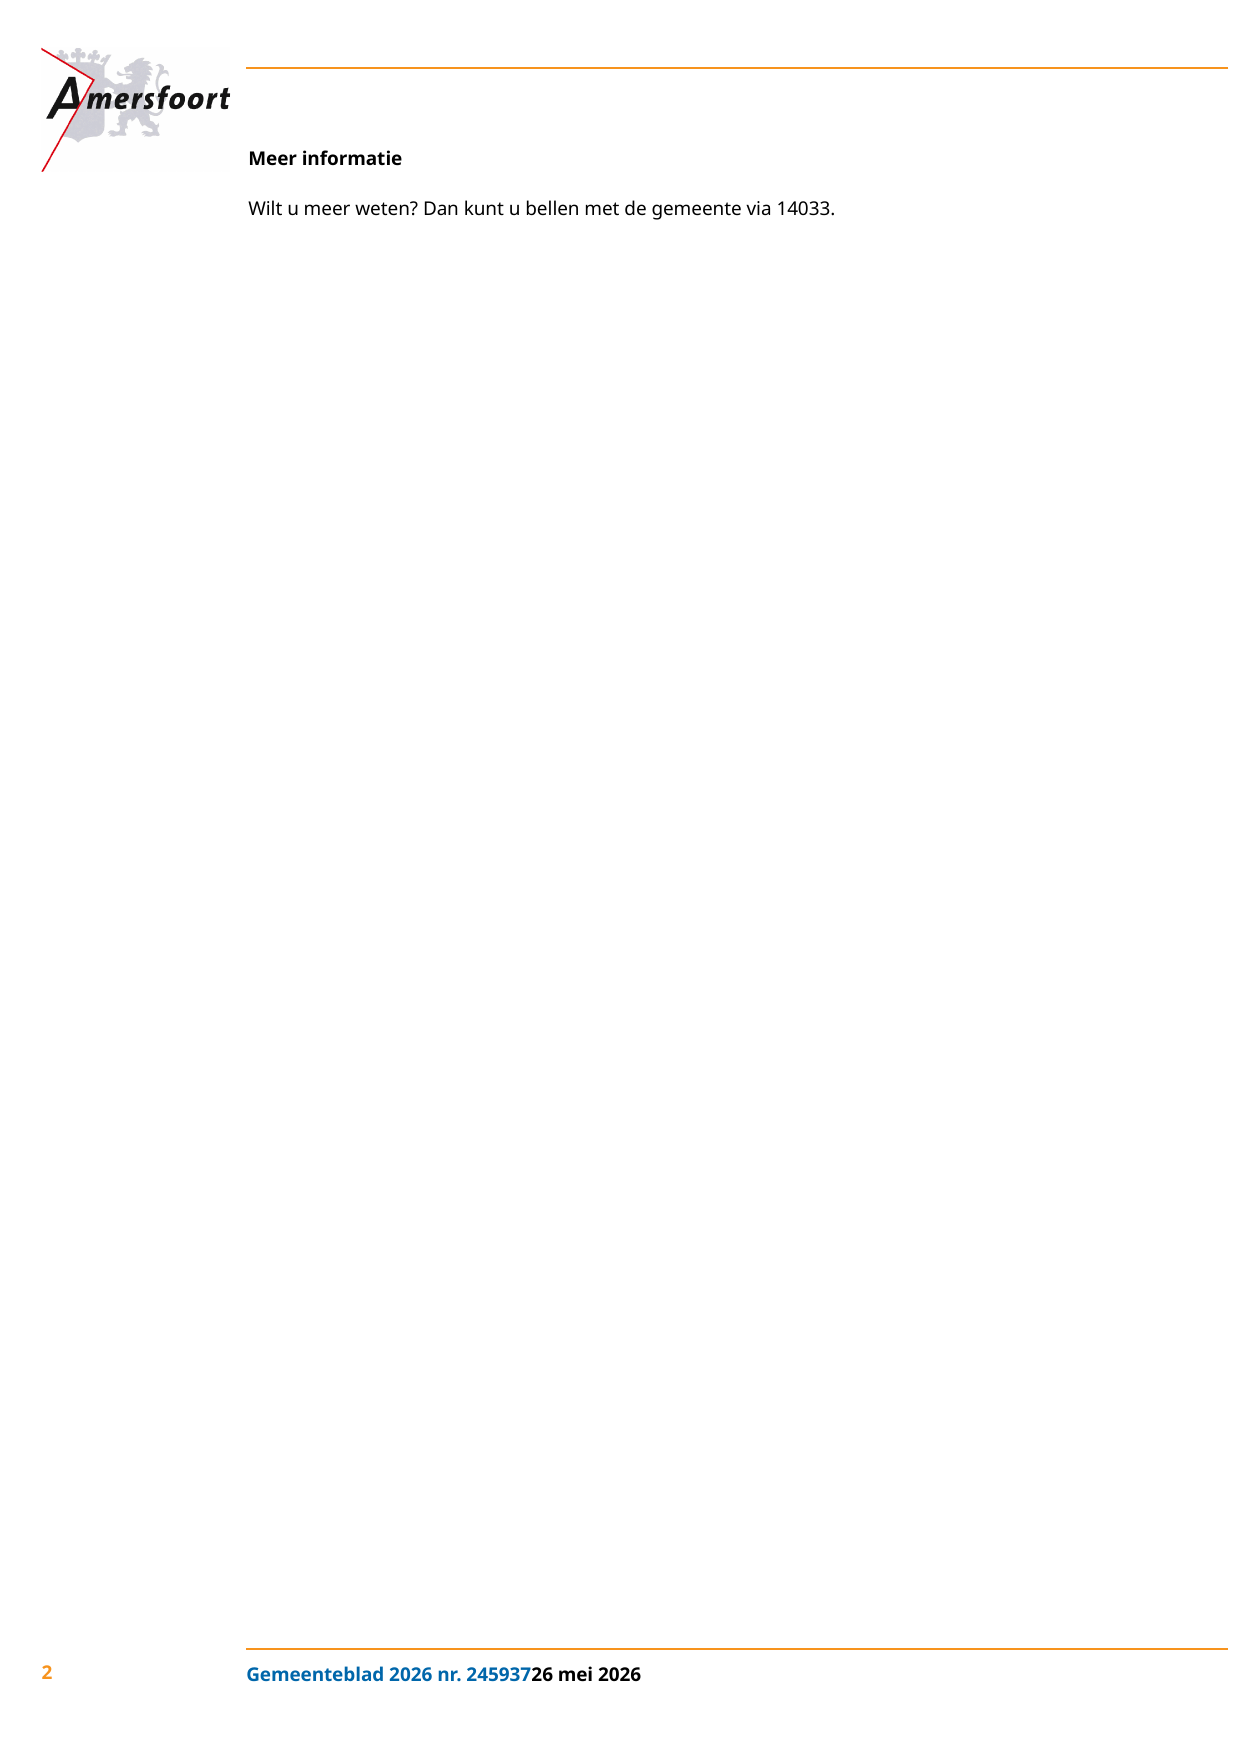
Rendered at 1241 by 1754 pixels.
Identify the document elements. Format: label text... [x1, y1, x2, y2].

picture [41, 47, 231, 172]
text Wilt u meer weten? Dan kunt u bellen met de gemeente via 14033. [248, 196, 1152, 221]
text Meer informatie [248, 145, 1152, 171]
